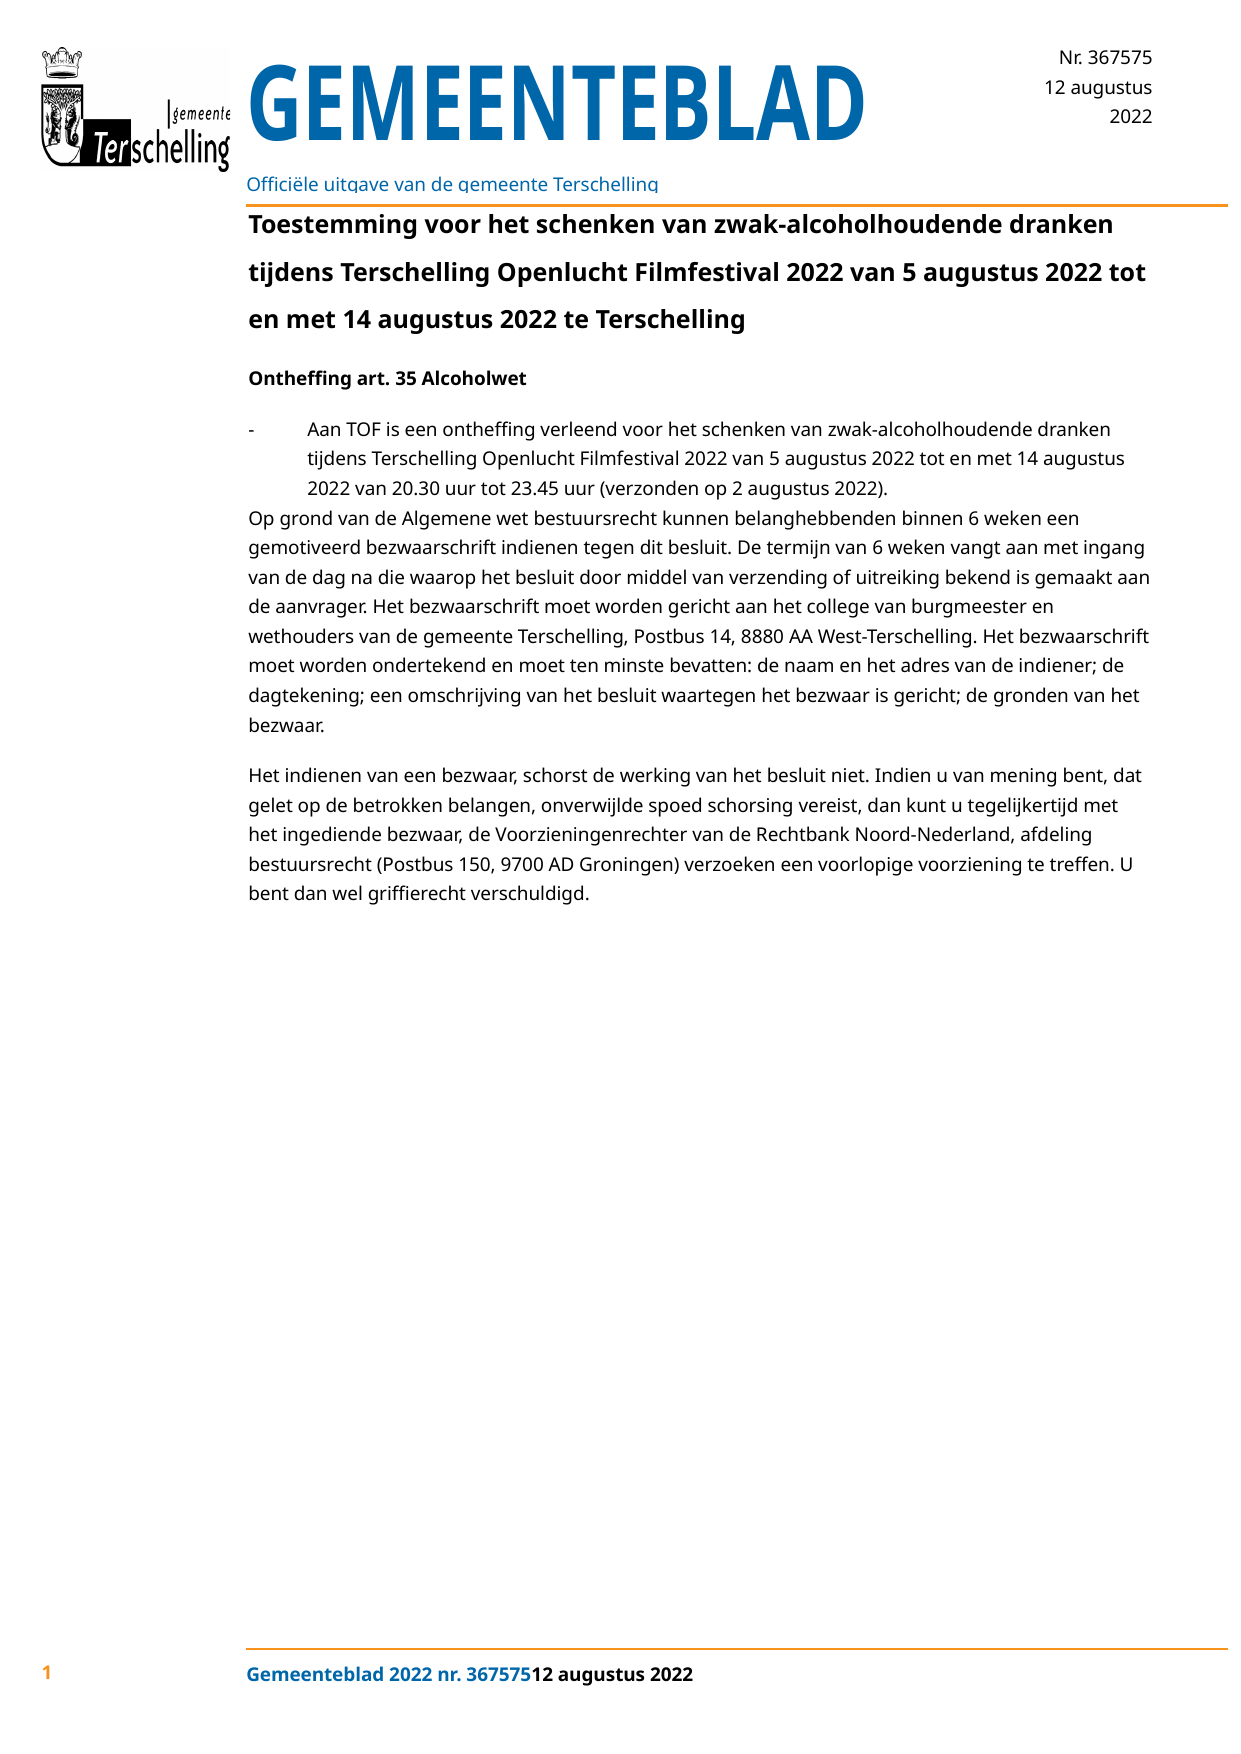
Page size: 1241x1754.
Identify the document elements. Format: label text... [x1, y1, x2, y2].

picture [41, 47, 231, 172]
list Aan TOF is een ontheffing verleend voor het schenken van zwak-alcoholhoudende dranken tijdens Terschelling Openlucht Filmfestival 2022 van 5 augustus 2022 tot en met 14 augustus 2022 van 20.30 uur tot 23.45 uur (verzonden op 2 augustus 2022). [248, 416, 1152, 501]
text Toestemming voor het schenken van zwak-alcoholhoudende dranken tijdens Terschelling Openlucht Filmfestival 2022 van 5 augustus 2022 tot en met 14 augustus 2022 te Terschelling [248, 207, 1152, 336]
text Het indienen van een bezwaar, schorst de werking van het besluit niet. Indien u van mening bent, dat gelet op de betrokken belangen, onverwijlde spoed schorsing vereist, dan kunt u tegelijkertijd met het ingediende bezwaar, de Voorzieningenrechter van de Rechtbank Noord-Nederland, afdeling bestuursrecht (Postbus 150, 9700 AD Groningen) verzoeken een voorlopige voorziening te treffen. U bent dan wel griffierecht verschuldigd. [248, 762, 1152, 906]
text Ontheffing art. 35 Alcoholwet [248, 366, 1152, 391]
text Op grond van de Algemene wet bestuursrecht kunnen belanghebbenden binnen 6 weken een gemotiveerd bezwaarschrift indienen tegen dit besluit. De termijn van 6 weken vangt aan met ingang van de dag na die waarop het besluit door middel van verzending of uitreiking bekend is gemaakt aan de aanvrager. Het bezwaarschrift moet worden gericht aan het college van burgmeester en wethouders van de gemeente Terschelling, Postbus 14, 8880 AA West-Terschelling. Het bezwaarschrift moet worden ondertekend en moet ten minste bevatten: de naam en het adres van de indiener; de dagtekening; een omschrijving van het besluit waartegen het bezwaar is gericht; de gronden van het bezwaar. [248, 505, 1152, 737]
